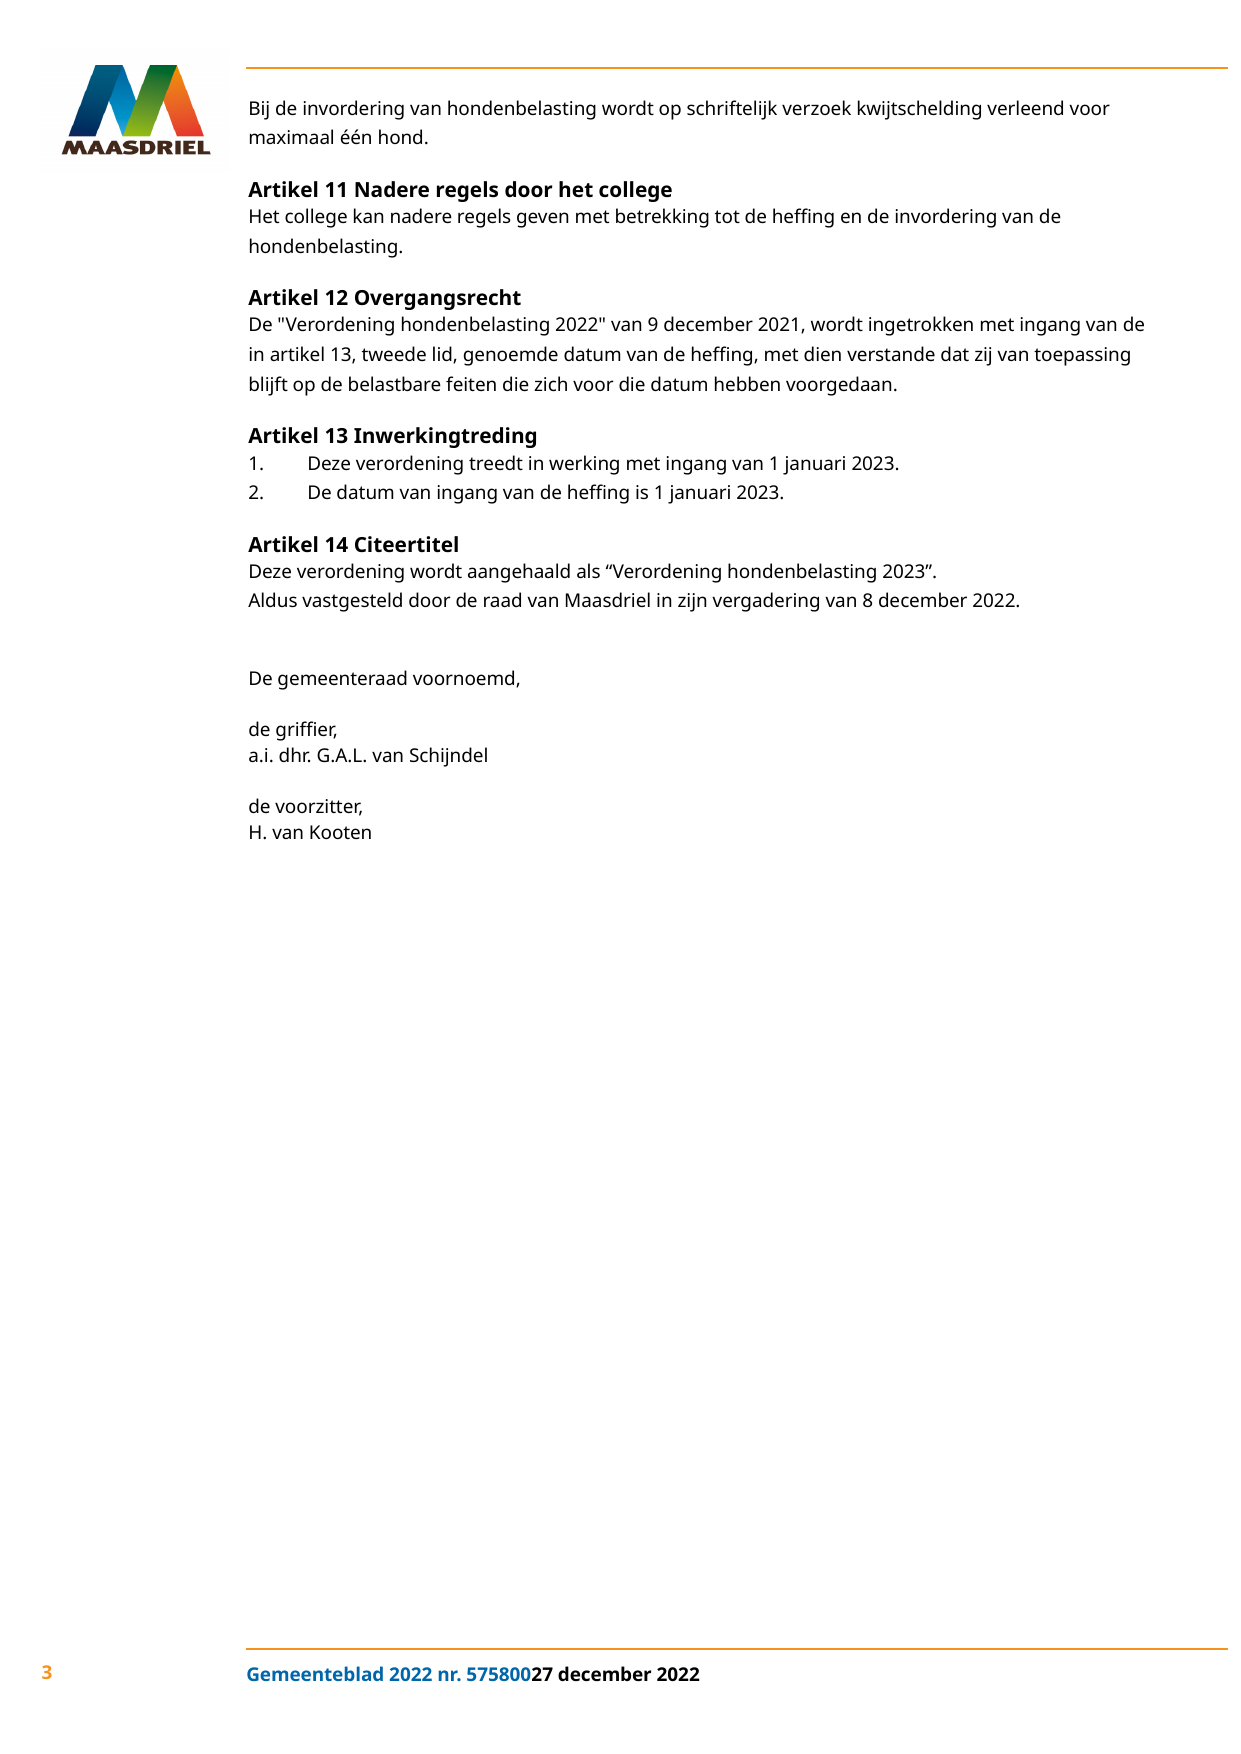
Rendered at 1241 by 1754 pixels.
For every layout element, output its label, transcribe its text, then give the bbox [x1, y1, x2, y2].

text H. van Kooten [248, 819, 1152, 845]
text Artikel 14 Citeertitel [248, 530, 1152, 558]
text Bij de invordering van hondenbelasting wordt op schriftelijk verzoek kwijtschelding verleend voor maximaal één hond. [248, 95, 1152, 150]
list De datum van ingang van de heffing is 1 januari 2023. [248, 479, 1152, 505]
text De gemeenteraad voornoemd, [248, 665, 1152, 691]
text a.i. dhr. G.A.L. van Schijndel [248, 742, 1152, 768]
text Het college kan nadere regels geven met betrekking tot de heffing en de invordering van de hondenbelasting. [248, 203, 1152, 258]
list Deze verordening treedt in werking met ingang van 1 januari 2023. [248, 450, 1152, 475]
picture [41, 47, 231, 172]
text de griffier, [248, 716, 1152, 742]
text Aldus vastgesteld door de raad van Maasdriel in zijn vergadering van 8 december 2022. [248, 588, 1152, 613]
text Artikel 11 Nadere regels door het college [248, 175, 1152, 203]
text Deze verordening wordt aangehaald als “Verordening hondenbelasting 2023”. [248, 558, 1152, 584]
text de voorzitter, [248, 793, 1152, 819]
text De "Verordening hondenbelasting 2022" van 9 december 2021, wordt ingetrokken met ingang van de in artikel 13, tweede lid, genoemde datum van de heffing, met dien verstande dat zij van toepassing blijft op de belastbare feiten die zich voor die datum hebben voorgedaan. [248, 312, 1152, 397]
text Artikel 13 Inwerkingtreding [248, 421, 1152, 450]
text Artikel 12 Overgangsrecht [248, 283, 1152, 312]
